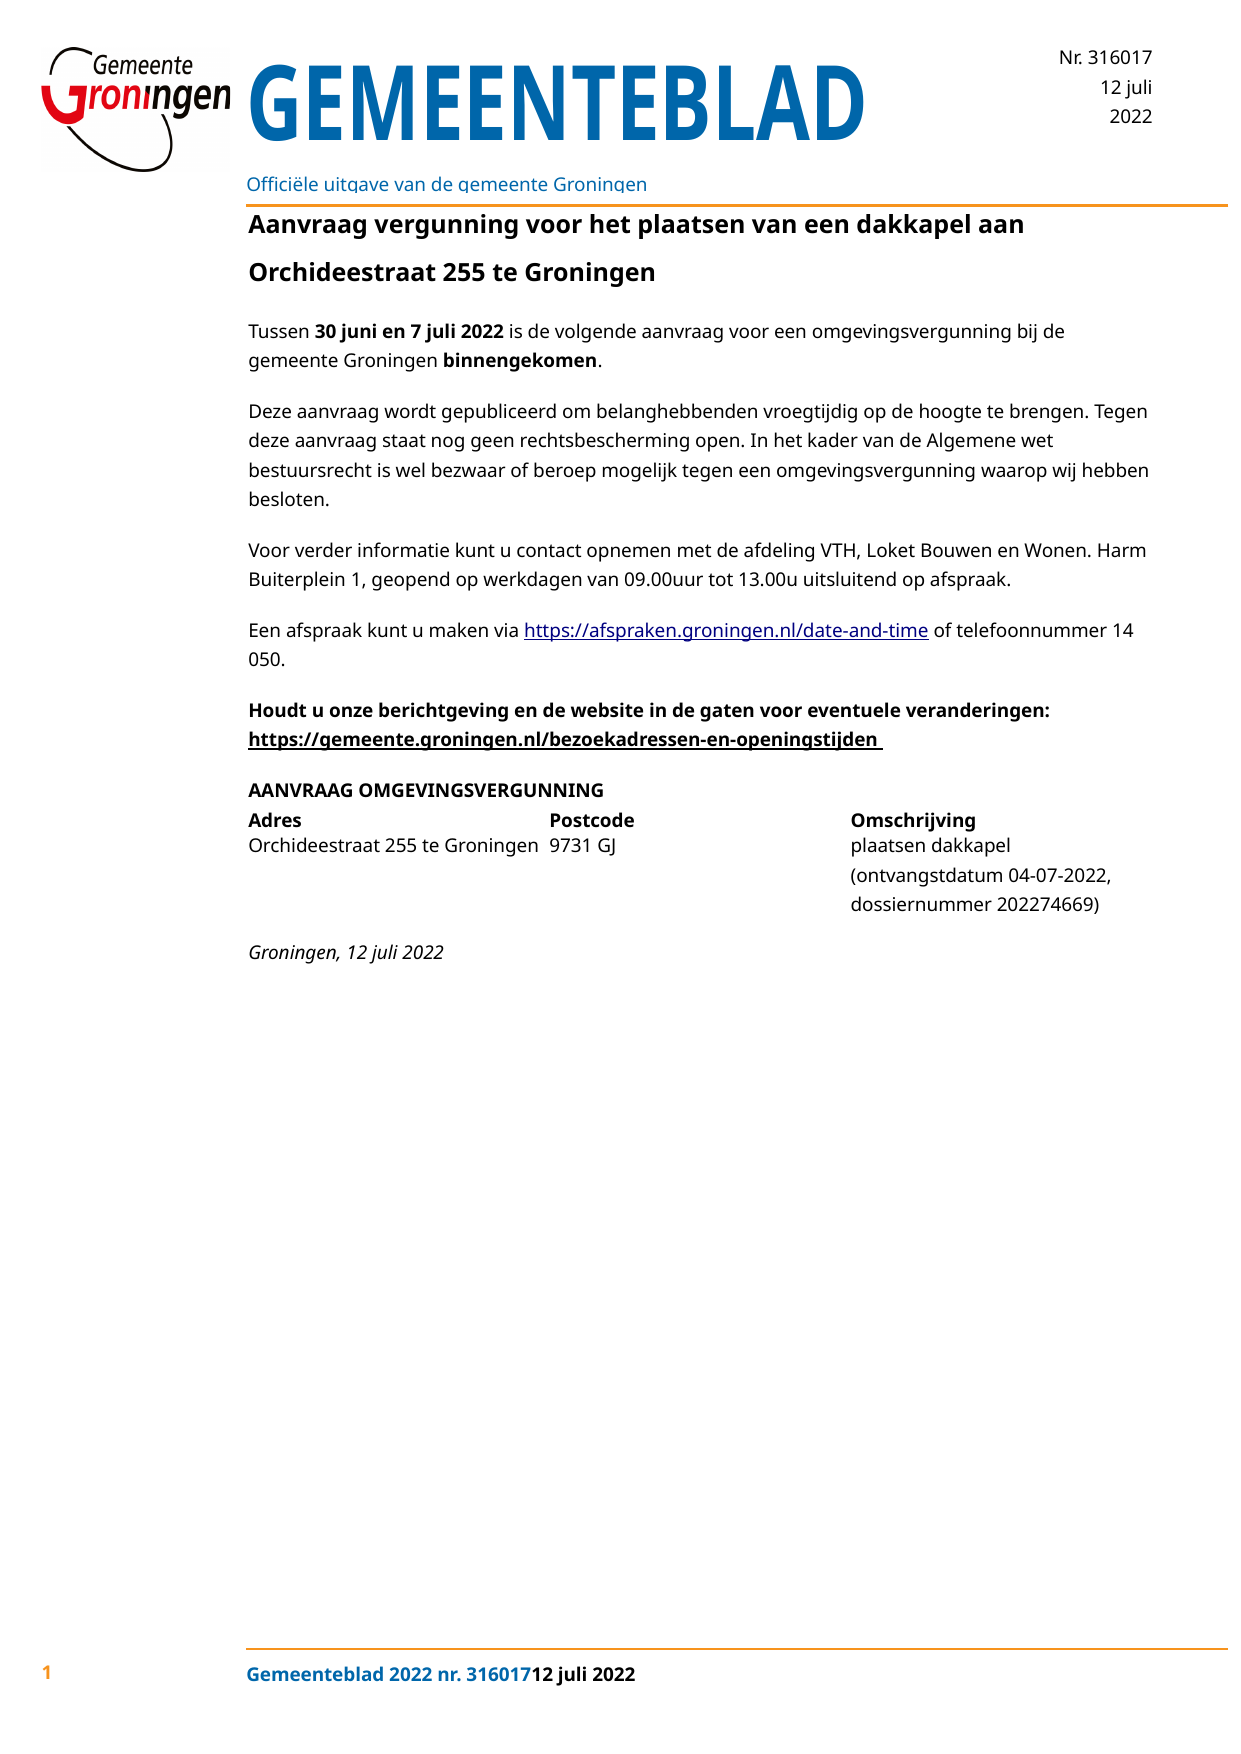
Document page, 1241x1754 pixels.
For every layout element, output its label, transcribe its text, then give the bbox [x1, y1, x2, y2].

text Groningen, 12 juli 2022 [248, 939, 1152, 964]
table_header Omschrijving [850, 807, 1152, 832]
text Tussen 30 juni en 7 juli 2022 is de volgende aanvraag voor een omgevingsvergunning bij de gemeente Groningen binnengekomen. [248, 318, 1152, 373]
table_header Adres [248, 807, 549, 832]
text Deze aanvraag wordt gepubliceerd om belanghebbenden vroegtijdig op de hoogte te brengen. Tegen deze aanvraag staat nog geen rechtsbescherming open. In het kader van de Algemene wet bestuursrecht is wel bezwaar of beroep mogelijk tegen een omgevingsvergunning waarop wij hebben besloten. [248, 398, 1152, 512]
text Aanvraag vergunning voor het plaatsen van een dakkapel aan Orchideestraat 255 te Groningen [248, 207, 1152, 288]
table_header Postcode [549, 807, 850, 832]
table_cell Orchideestraat 255 te Groningen [248, 833, 549, 917]
table_cell plaatsen dakkapel (ontvangstdatum 04-07-2022, dossiernummer 202274669) [850, 833, 1152, 917]
text AANVRAAG OMGEVINGSVERGUNNING [248, 777, 1152, 803]
text Voor verder informatie kunt u contact opnemen met de afdeling VTH, Loket Bouwen en Wonen. Harm Buiterplein 1, geopend op werkdagen van 09.00uur tot 13.00u uitsluitend op afspraak. [248, 537, 1152, 592]
text Houdt u onze berichtgeving en de website in de gaten voor eventuele veranderingen: https://gemeente.groningen.nl/bezoekadressen-en-openingstijden [248, 697, 1152, 752]
table_cell 9731 GJ [549, 833, 850, 917]
text Een afspraak kunt u maken via https://afspraken.groningen.nl/date-and-time of telefoonnummer 14 050. [248, 617, 1152, 672]
picture [41, 47, 231, 172]
